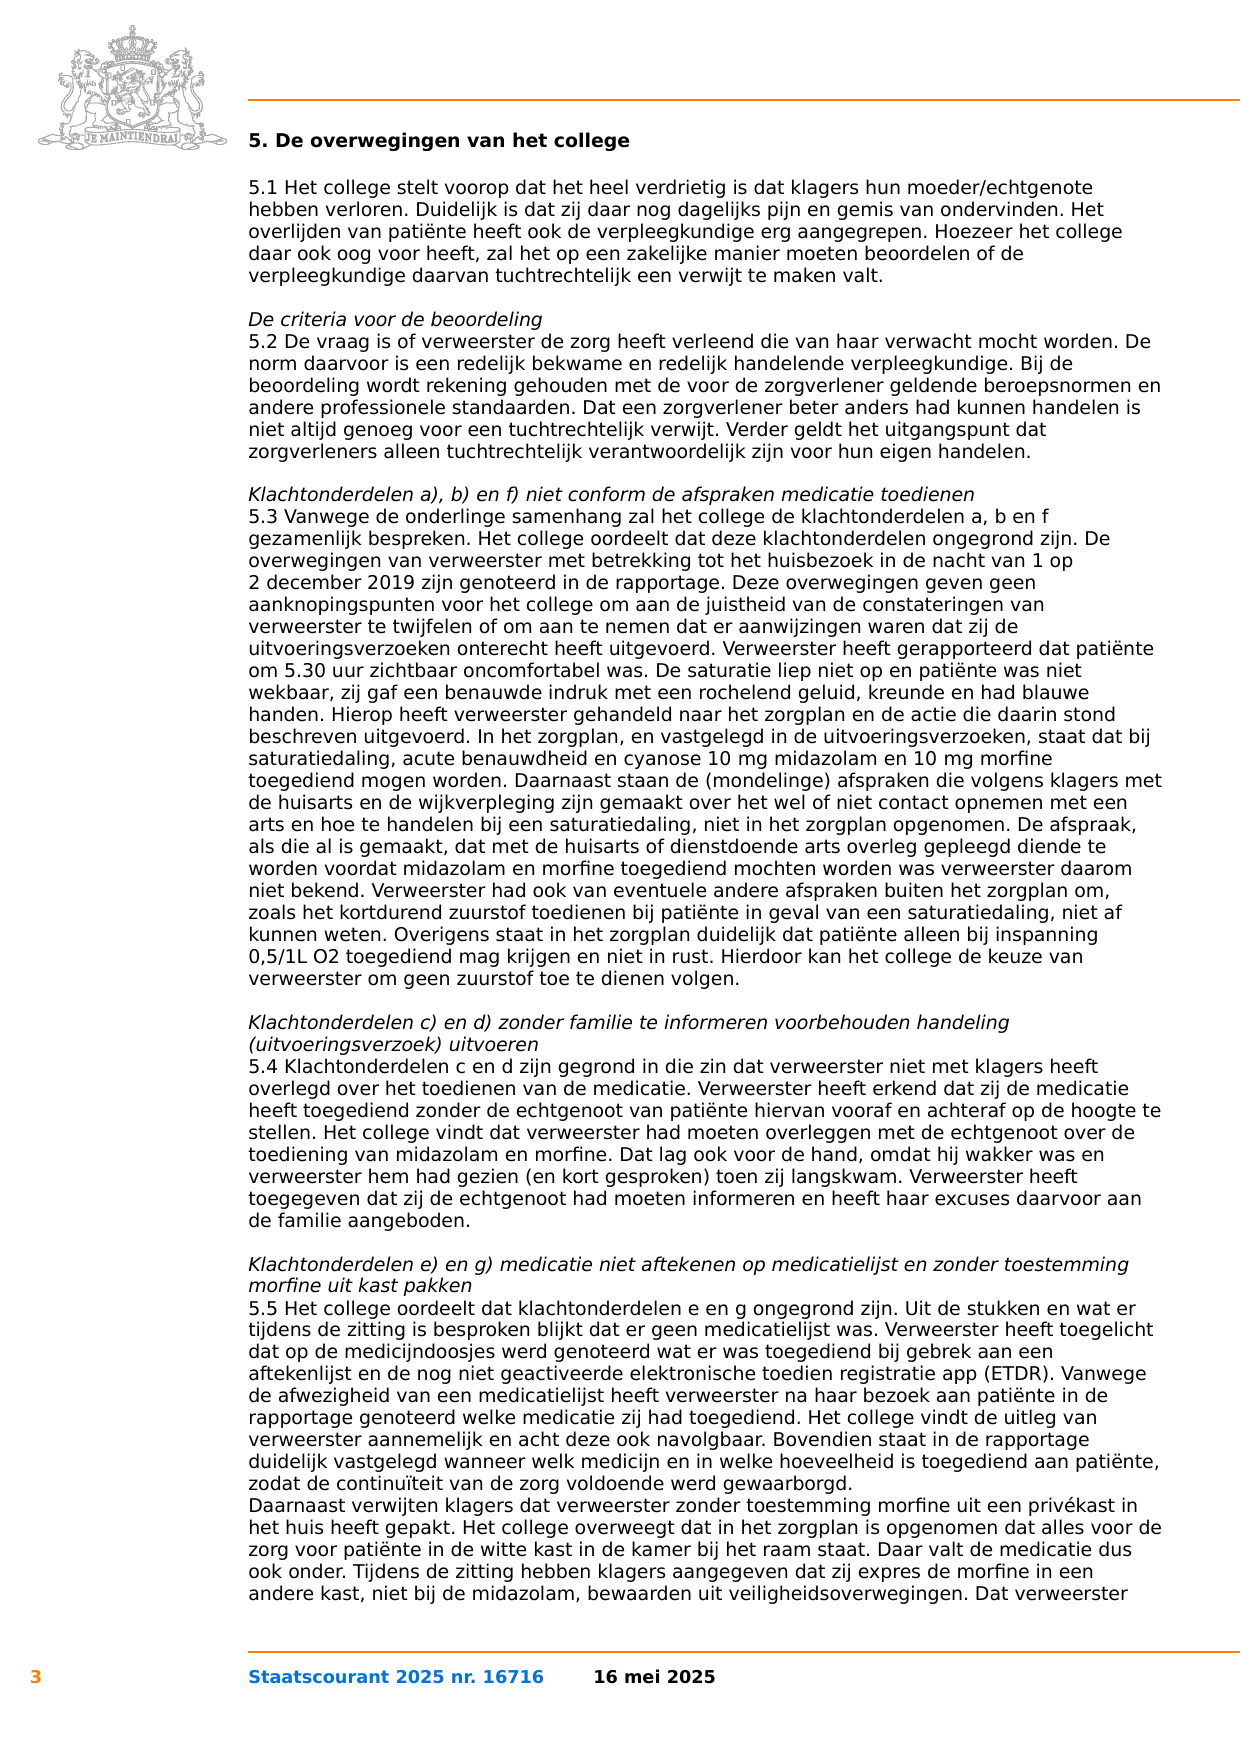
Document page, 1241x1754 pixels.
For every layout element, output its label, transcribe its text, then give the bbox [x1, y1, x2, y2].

subtitle Klachtonderdelen c) en d) zonder familie te informeren voorbehouden handeling (uitvoeringsverzoek) uitvoeren [248, 1012, 1163, 1056]
text 5.3 Vanwege de onderlinge samenhang zal het college de klachtonderdelen a, b en f gezamenlijk bespreken. Het college oordeelt dat deze klachtonderdelen ongegrond zijn. De overwegingen van verweerster met betrekking tot het huisbezoek in de nacht van 1 op 2 december 2019 zijn genoteerd in de rapportage. Deze overwegingen geven geen aanknopingspunten voor het college om aan de juistheid van de constateringen van verweerster te twijfelen of om aan te nemen dat er aanwijzingen waren dat zij de uitvoeringsverzoeken onterecht heeft uitgevoerd. Verweerster heeft gerapporteerd dat patiënte om 5.30 uur zichtbaar oncomfortabel was. De saturatie liep niet op en patiënte was niet wekbaar, zij gaf een benauwde indruk met een rochelend geluid, kreunde en had blauwe handen. Hierop heeft verweerster gehandeld naar het zorgplan en de actie die daarin stond beschreven uitgevoerd. In het zorgplan, en vastgelegd in de uitvoeringsverzoeken, staat dat bij saturatiedaling, acute benauwdheid en cyanose 10 mg midazolam en 10 mg morfine toegediend mogen worden. Daarnaast staan de (mondelinge) afspraken die volgens klagers met de huisarts en de wijkverpleging zijn gemaakt over het wel of niet contact opnemen met een arts en hoe te handelen bij een saturatiedaling, niet in het zorgplan opgenomen. De afspraak, als die al is gemaakt, dat met de huisarts of dienstdoende arts overleg gepleegd diende te worden voordat midazolam en morfine toegediend mochten worden was verweerster daarom niet bekend. Verweerster had ook van eventuele andere afspraken buiten het zorgplan om, zoals het kortdurend zuurstof toedienen bij patiënte in geval van een saturatiedaling, niet af kunnen weten. Overigens staat in het zorgplan duidelijk dat patiënte alleen bij inspanning 0,5/1L O2 toegediend mag krijgen en niet in rust. Hierdoor kan het college de keuze van verweerster om geen zuurstof toe te dienen volgen. [248, 506, 1163, 990]
subtitle 5. De overwegingen van het college [248, 130, 1163, 152]
text Daarnaast verwijten klagers dat verweerster zonder toestemming morfine uit een privékast in het huis heeft gepakt. Het college overweegt dat in het zorgplan is opgenomen dat alles voor de zorg voor patiënte in de witte kast in de kamer bij het raam staat. Daar valt de medicatie dus ook onder. Tijdens de zitting hebben klagers aangegeven dat zij expres de morfine in een andere kast, niet bij de midazolam, bewaarden uit veiligheidsoverwegingen. Dat verweerster [248, 1495, 1163, 1605]
subtitle De criteria voor de beoordeling [248, 309, 1163, 331]
text 5.4 Klachtonderdelen c en d zijn gegrond in die zin dat verweerster niet met klagers heeft overlegd over het toedienen van de medicatie. Verweerster heeft erkend dat zij de medicatie heeft toegediend zonder de echtgenoot van patiënte hiervan vooraf en achteraf op de hoogte te stellen. Het college vindt dat verweerster had moeten overleggen met de echtgenoot over de toediening van midazolam en morfine. Dat lag ook voor de hand, omdat hij wakker was en verweerster hem had gezien (en kort gesproken) toen zij langskwam. Verweerster heeft toegegeven dat zij de echtgenoot had moeten informeren en heeft haar excuses daarvoor aan de familie aangeboden. [248, 1056, 1163, 1232]
picture [38, 25, 227, 150]
text 5.1 Het college stelt voorop dat het heel verdrietig is dat klagers hun moeder/echtgenote hebben verloren. Duidelijk is dat zij daar nog dagelijks pijn en gemis van ondervinden. Het overlijden van patiënte heeft ook de verpleegkundige erg aangegrepen. Hoezeer het college daar ook oog voor heeft, zal het op een zakelijke manier moeten beoordelen of de verpleegkundige daarvan tuchtrechtelijk een verwijt te maken valt. [248, 177, 1163, 287]
subtitle Klachtonderdelen e) en g) medicatie niet aftekenen op medicatielijst en zonder toestemming morfine uit kast pakken [248, 1253, 1163, 1297]
text 5.2 De vraag is of verweerster de zorg heeft verleend die van haar verwacht mocht worden. De norm daarvoor is een redelijk bekwame en redelijk handelende verpleegkundige. Bij de beoordeling wordt rekening gehouden met de voor de zorgverlener geldende beroepsnormen en andere professionele standaarden. Dat een zorgverlener beter anders had kunnen handelen is niet altijd genoeg voor een tuchtrechtelijk verwijt. Verder geldt het uitgangspunt dat zorgverleners alleen tuchtrechtelijk verantwoordelijk zijn voor hun eigen handelen. [248, 331, 1163, 462]
text 5.5 Het college oordeelt dat klachtonderdelen e en g ongegrond zijn. Uit de stukken en wat er tijdens de zitting is besproken blijkt dat er geen medicatielijst was. Verweerster heeft toegelicht dat op de medicijndoosjes werd genoteerd wat er was toegediend bij gebrek aan een aftekenlijst en de nog niet geactiveerde elektronische toedien registratie app (ETDR). Vanwege de afwezigheid van een medicatielijst heeft verweerster na haar bezoek aan patiënte in de rapportage genoteerd welke medicatie zij had toegediend. Het college vindt de uitleg van verweerster aannemelijk en acht deze ook navolgbaar. Bovendien staat in de rapportage duidelijk vastgelegd wanneer welk medicijn en in welke hoeveelheid is toegediend aan patiënte, zodat de continuïteit van de zorg voldoende werd gewaarborgd. [248, 1297, 1163, 1495]
subtitle Klachtonderdelen a), b) en f) niet conform de afspraken medicatie toedienen [248, 484, 1163, 506]
